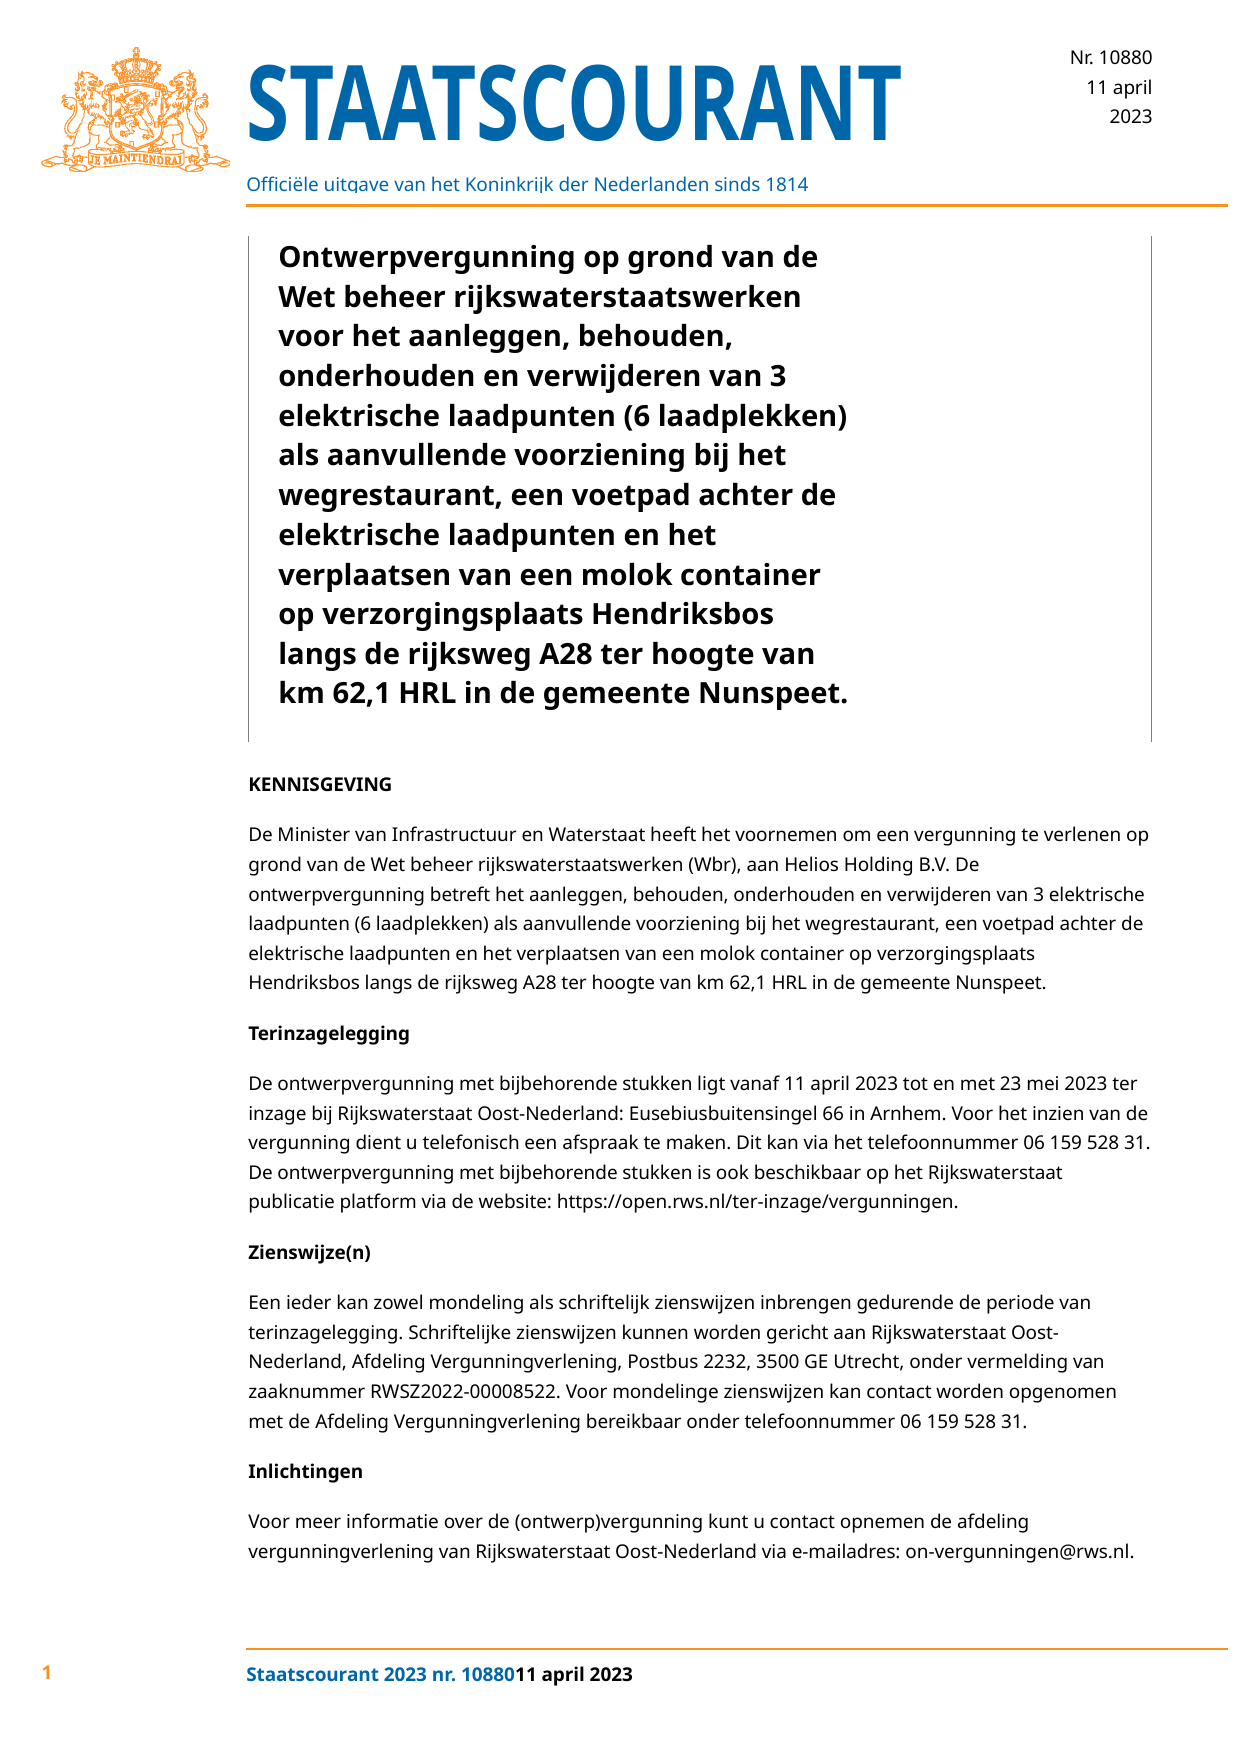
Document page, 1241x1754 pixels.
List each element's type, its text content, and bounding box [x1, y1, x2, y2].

text Een ieder kan zowel mondeling als schriftelijk zienswijzen inbrengen gedurende de periode van terinzagelegging. Schriftelijke zienswijzen kunnen worden gericht aan Rijkswaterstaat Oost-Nederland, Afdeling Vergunningverlening, Postbus 2232, 3500 GE Utrecht, onder vermelding van zaaknummer RWSZ2022-00008522. Voor mondelinge zienswijzen kan contact worden opgenomen met de Afdeling Vergunningverlening bereikbaar onder telefoonnummer 06 159 528 31. [248, 1289, 1152, 1433]
text Voor meer informatie over de (ontwerp)vergunning kunt u contact opnemen de afdeling vergunningverlening van Rijkswaterstaat Oost-Nederland via e-mailadres: on-vergunningen@rws.nl. [248, 1509, 1152, 1564]
picture [41, 47, 231, 172]
text Zienswijze(n) [248, 1239, 1152, 1265]
table_header [850, 236, 912, 413]
text KENNISGEVING [248, 771, 1152, 797]
table_header [1090, 236, 1151, 413]
text De Minister van Infrastructuur en Waterstaat heeft het voornemen om een vergunning te verlenen op grond van de Wet beheer rijkswaterstaatswerken (Wbr), aan Helios Holding B.V. De ontwerpvergunning betreft het aanleggen, behouden, onderhouden en verwijderen van 3 elektrische laadpunten (6 laadplekken) als aanvullende voorziening bij het wegrestaurant, een voetpad achter de elektrische laadpunten en het verplaatsen van een molok container op verzorgingsplaats Hendriksbos langs de rijksweg A28 ter hoogte van km 62,1 HRL in de gemeente Nunspeet. [248, 822, 1152, 995]
text De ontwerpvergunning met bijbehorende stukken ligt vanaf 11 april 2023 tot en met 23 mei 2023 ter inzage bij Rijkswaterstaat Oost-Nederland: Eusebiusbuitensingel 66 in Arnhem. Voor het inzien van de vergunning dient u telefonisch een afspraak te maken. Dit kan via het telefoonnummer 06 159 528 31. De ontwerpvergunning met bijbehorende stukken is ook beschikbaar op het Rijkswaterstaat publicatie platform via de website: https://open.rws.nl/ter-inzage/vergunningen. [248, 1070, 1152, 1214]
text Inlichtingen [248, 1458, 1152, 1484]
table_header [850, 414, 1151, 742]
picture [912, 236, 1090, 414]
table_header Ontwerpvergunning op grond van de Wet beheer rijkswaterstaatswerken voor het aanleggen, behouden, onderhouden en verwijderen van 3 elektrische laadpunten (6 laadplekken) als aanvullende voorziening bij het wegrestaurant, een voetpad achter de elektrische laadpunten en het verplaatsen van een molok container op verzorgingsplaats Hendriksbos langs de rijksweg A28 ter hoogte van km 62,1 HRL in de gemeente Nunspeet. [249, 236, 850, 742]
text Terinzagelegging [248, 1020, 1152, 1046]
